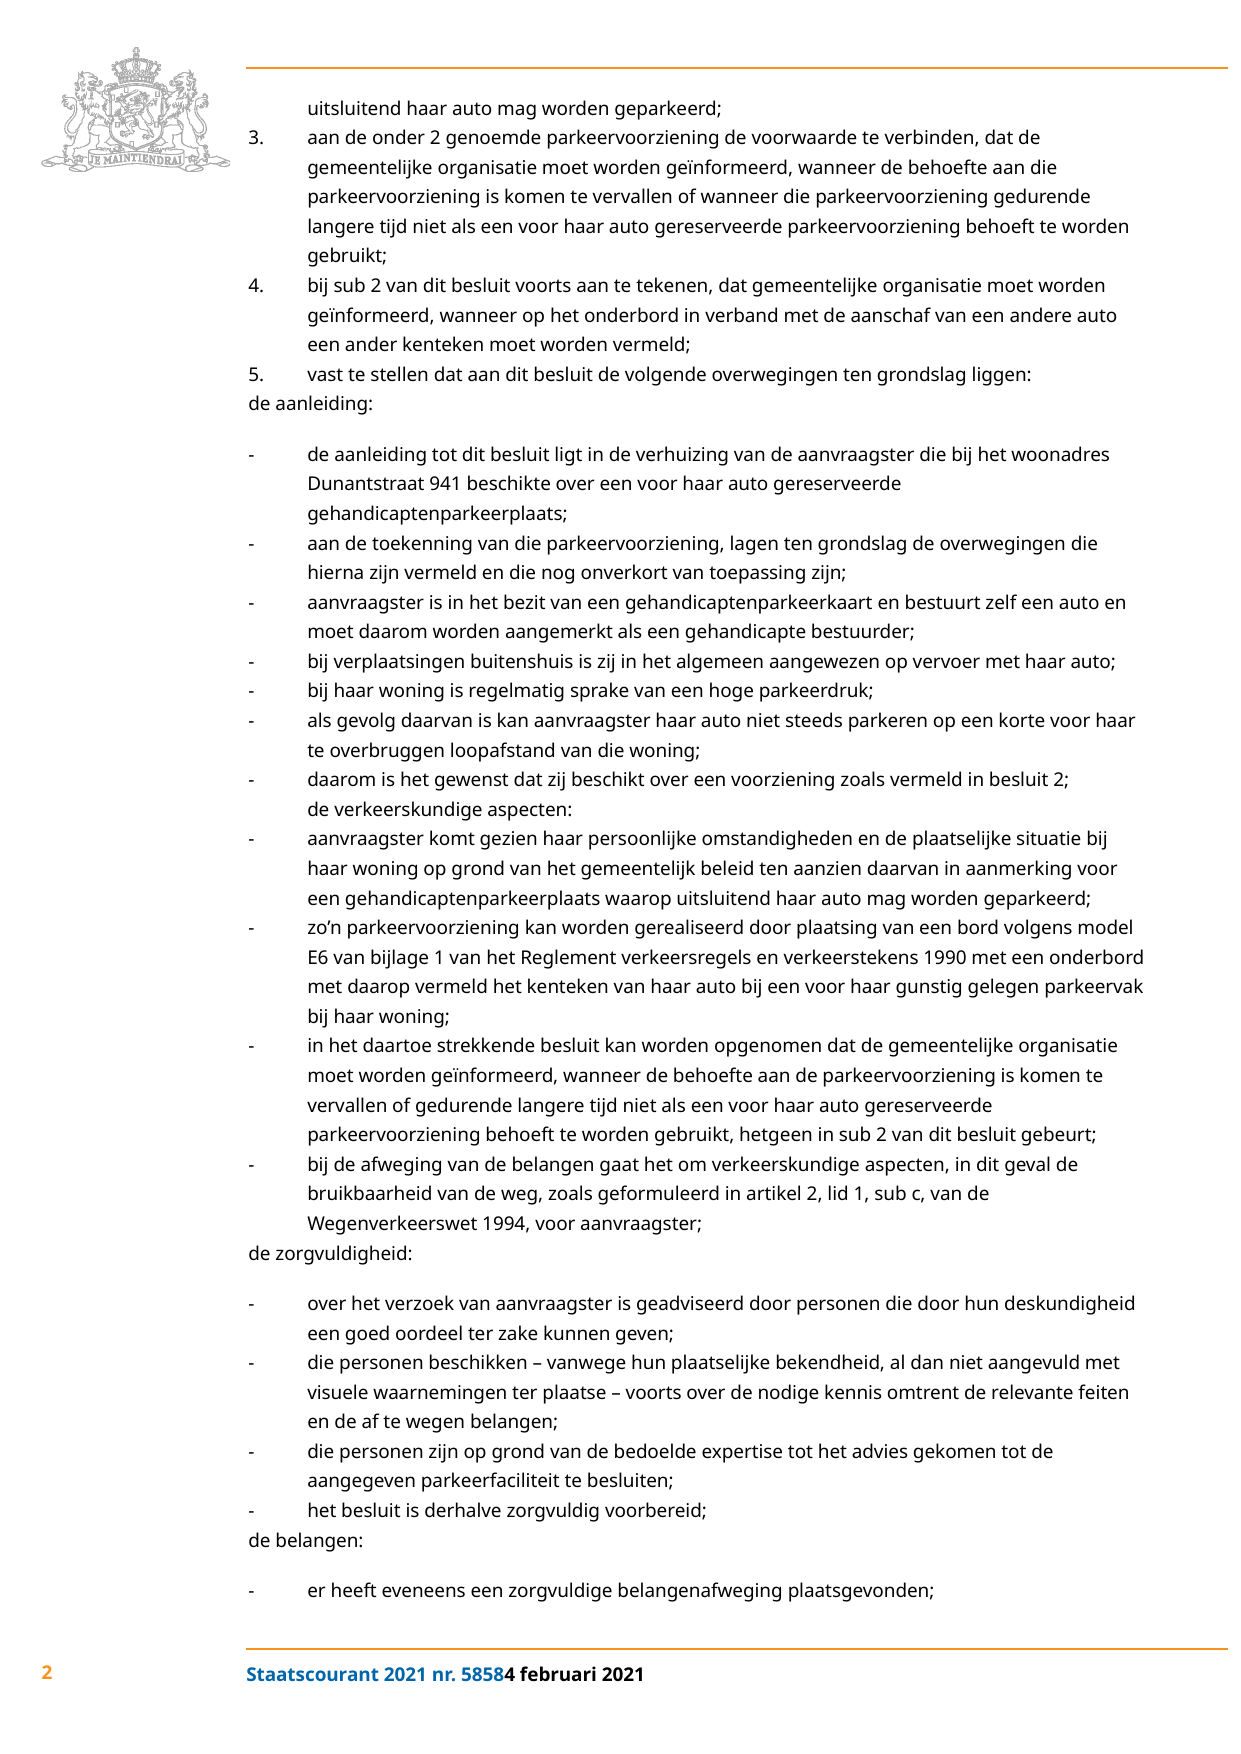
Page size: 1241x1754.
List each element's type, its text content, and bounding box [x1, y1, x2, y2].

picture [41, 47, 231, 172]
list bij haar woning is regelmatig sprake van een hoge parkeerdruk; [248, 678, 1152, 703]
text de aanleiding: [248, 391, 1152, 416]
list over het verzoek van aanvraagster is geadviseerd door personen die door hun deskundigheid een goed oordeel ter zake kunnen geven; [248, 1290, 1152, 1346]
text de zorgvuldigheid: [248, 1240, 1152, 1266]
list aan de toekenning van die parkeervoorziening, lagen ten grondslag de overwegingen die hierna zijn vermeld en die nog onverkort van toepassing zijn; [248, 530, 1152, 585]
list vast te stellen dat aan dit besluit de volgende overwegingen ten grondslag liggen: [248, 361, 1152, 387]
list die personen beschikken – vanwege hun plaatselijke bekendheid, al dan niet aangevuld met visuele waarnemingen ter plaatse – voorts over de nodige kennis omtrent de relevante feiten en de af te wegen belangen; [248, 1349, 1152, 1434]
list als gevolg daarvan is kan aanvraagster haar auto niet steeds parkeren op een korte voor haar te overbruggen loopafstand van die woning; [248, 707, 1152, 763]
list aanvraagster is in het bezit van een gehandicaptenparkeerkaart en bestuurt zelf een auto en moet daarom worden aangemerkt als een gehandicapte bestuurder; [248, 589, 1152, 644]
list aan de onder 2 genoemde parkeervoorziening de voorwaarde te verbinden, dat de gemeentelijke organisatie moet worden geïnformeerd, wanneer de behoefte aan die parkeervoorziening is komen te vervallen of wanneer die parkeervoorziening gedurende langere tijd niet als een voor haar auto gereserveerde parkeervoorziening behoeft te worden gebruikt; [248, 124, 1152, 268]
list bij de afweging van de belangen gaat het om verkeerskundige aspecten, in dit geval de bruikbaarheid van de weg, zoals geformuleerd in artikel 2, lid 1, sub c, van de Wegenverkeerswet 1994, voor aanvraagster; [248, 1151, 1152, 1236]
list de verkeerskundige aspecten: [248, 796, 1152, 822]
list bij sub 2 van dit besluit voorts aan te tekenen, dat gemeentelijke organisatie moet worden geïnformeerd, wanneer op het onderbord in verband met de aanschaf van een andere auto een ander kenteken moet worden vermeld; [248, 272, 1152, 357]
list aanvraagster komt gezien haar persoonlijke omstandigheden en de plaatselijke situatie bij haar woning op grond van het gemeentelijk beleid ten aanzien daarvan in aanmerking voor een gehandicaptenparkeerplaats waarop uitsluitend haar auto mag worden geparkeerd; [248, 826, 1152, 911]
list daarom is het gewenst dat zij beschikt over een voorziening zoals vermeld in besluit 2; [248, 766, 1152, 792]
list er heeft eveneens een zorgvuldige belangenafweging plaatsgevonden; [248, 1577, 1152, 1603]
list in het daartoe strekkende besluit kan worden opgenomen dat de gemeentelijke organisatie moet worden geïnformeerd, wanneer de behoefte aan de parkeervoorziening is komen te vervallen of gedurende langere tijd niet als een voor haar auto gereserveerde parkeervoorziening behoeft te worden gebruikt, hetgeen in sub 2 van dit besluit gebeurt; [248, 1033, 1152, 1147]
list zo’n parkeervoorziening kan worden gerealiseerd door plaatsing van een bord volgens model E6 van bijlage 1 van het Reglement verkeersregels en verkeerstekens 1990 met een onderbord met daarop vermeld het kenteken van haar auto bij een voor haar gunstig gelegen parkeervak bij haar woning; [248, 914, 1152, 1029]
list bij verplaatsingen buitenshuis is zij in het algemeen aangewezen op vervoer met haar auto; [248, 648, 1152, 674]
list die personen zijn op grond van de bedoelde expertise tot het advies gekomen tot de aangegeven parkeerfaciliteit te besluiten; [248, 1438, 1152, 1493]
text de belangen: [248, 1527, 1152, 1553]
list de aanleiding tot dit besluit ligt in de verhuizing van de aanvraagster die bij het woonadres Dunantstraat 941 beschikte over een voor haar auto gereserveerde gehandicaptenparkeerplaats; [248, 441, 1152, 526]
list het besluit is derhalve zorgvuldig voorbereid; [248, 1497, 1152, 1523]
list uitsluitend haar auto mag worden geparkeerd; [248, 95, 1152, 121]
